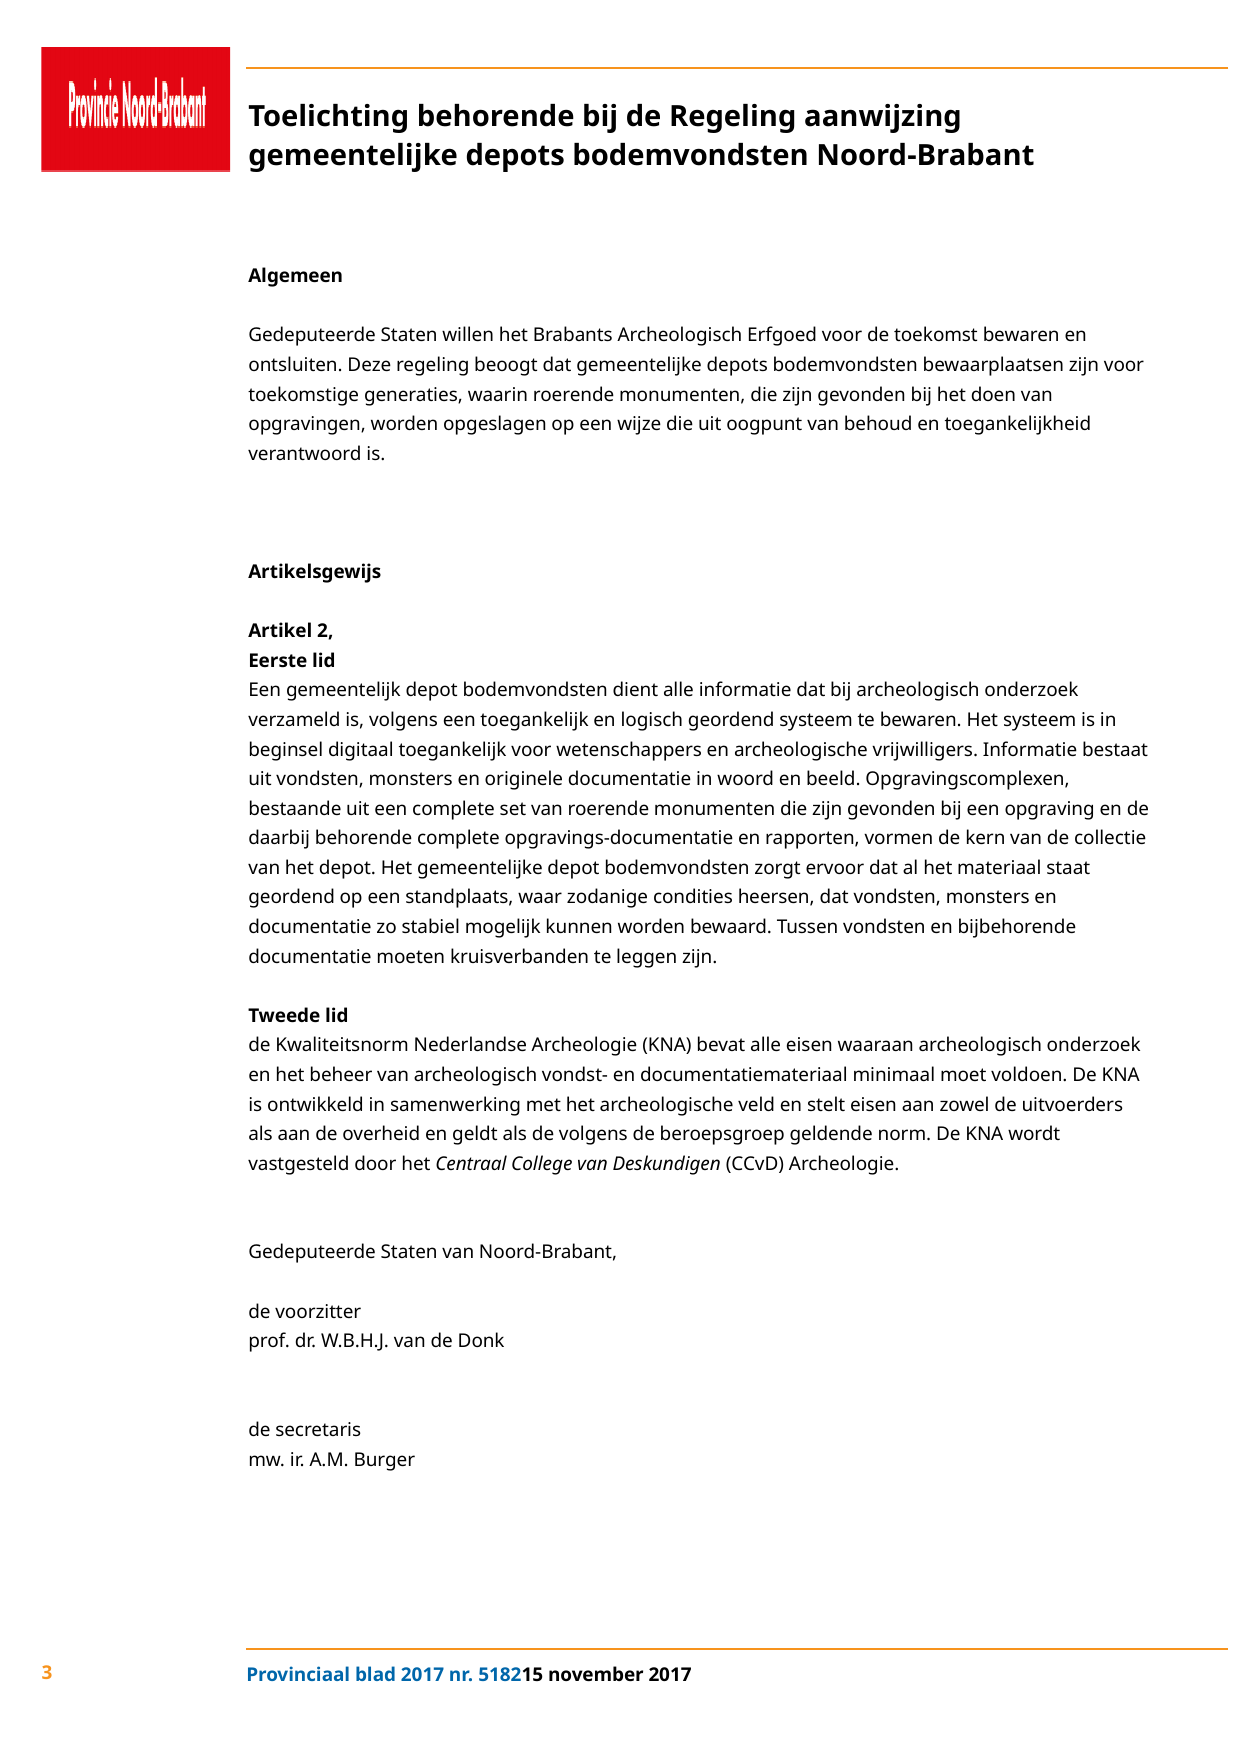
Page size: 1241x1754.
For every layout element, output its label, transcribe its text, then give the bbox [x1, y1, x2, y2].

text mw. ir. A.M. Burger [248, 1446, 1152, 1472]
text Artikelsgewijs [248, 558, 1152, 584]
text prof. dr. W.B.H.J. van de Donk [248, 1327, 1152, 1353]
text de secretaris [248, 1416, 1152, 1442]
text Artikel 2, [248, 617, 1152, 643]
text Gedeputeerde Staten van Noord-Brabant, [248, 1239, 1152, 1264]
text Algemeen [248, 262, 1152, 288]
text Gedeputeerde Staten willen het Brabants Archeologisch Erfgoed voor de toekomst bewaren en ontsluiten. Deze regeling beoogt dat gemeentelijke depots bodemvondsten bewaarplaatsen zijn voor toekomstige generaties, waarin roerende monumenten, die zijn gevonden bij het doen van opgravingen, worden opgeslagen op een wijze die uit oogpunt van behoud en toegankelijkheid verantwoord is. [248, 322, 1152, 466]
text de Kwaliteitsnorm Nederlandse Archeologie (KNA) bevat alle eisen waaraan archeologisch onderzoek en het beheer van archeologisch vondst- en documentatiemateriaal minimaal moet voldoen. De KNA is ontwikkeld in samenwerking met het archeologische veld en stelt eisen aan zowel de uitvoerders als aan de overheid en geldt als de volgens de beroepsgroep geldende norm. De KNA wordt vastgesteld door het Centraal College van Deskundigen (CCvD) Archeologie. [248, 1032, 1152, 1176]
text de voorzitter [248, 1298, 1152, 1324]
text Een gemeentelijk depot bodemvondsten dient alle informatie dat bij archeologisch onderzoek verzameld is, volgens een toegankelijk en logisch geordend systeem te bewaren. Het systeem is in beginsel digitaal toegankelijk voor wetenschappers en archeologische vrijwilligers. Informatie bestaat uit vondsten, monsters en originele documentatie in woord en beeld. Opgravingscomplexen, bestaande uit een complete set van roerende monumenten die zijn gevonden bij een opgraving en de daarbij behorende complete opgravings-documentatie en rapporten, vormen de kern van de collectie van het depot. Het gemeentelijke depot bodemvondsten zorgt ervoor dat al het materiaal staat geordend op een standplaats, waar zodanige condities heersen, dat vondsten, monsters en documentatie zo stabiel mogelijk kunnen worden bewaard. Tussen vondsten en bijbehorende documentatie moeten kruisverbanden te leggen zijn. [248, 677, 1152, 969]
text Tweede lid [248, 1002, 1152, 1028]
picture [41, 47, 231, 172]
text Toelichting behorende bij de Regeling aanwijzing gemeentelijke depots bodemvondsten Noord-Brabant [248, 95, 1152, 174]
text Eerste lid [248, 647, 1152, 673]
